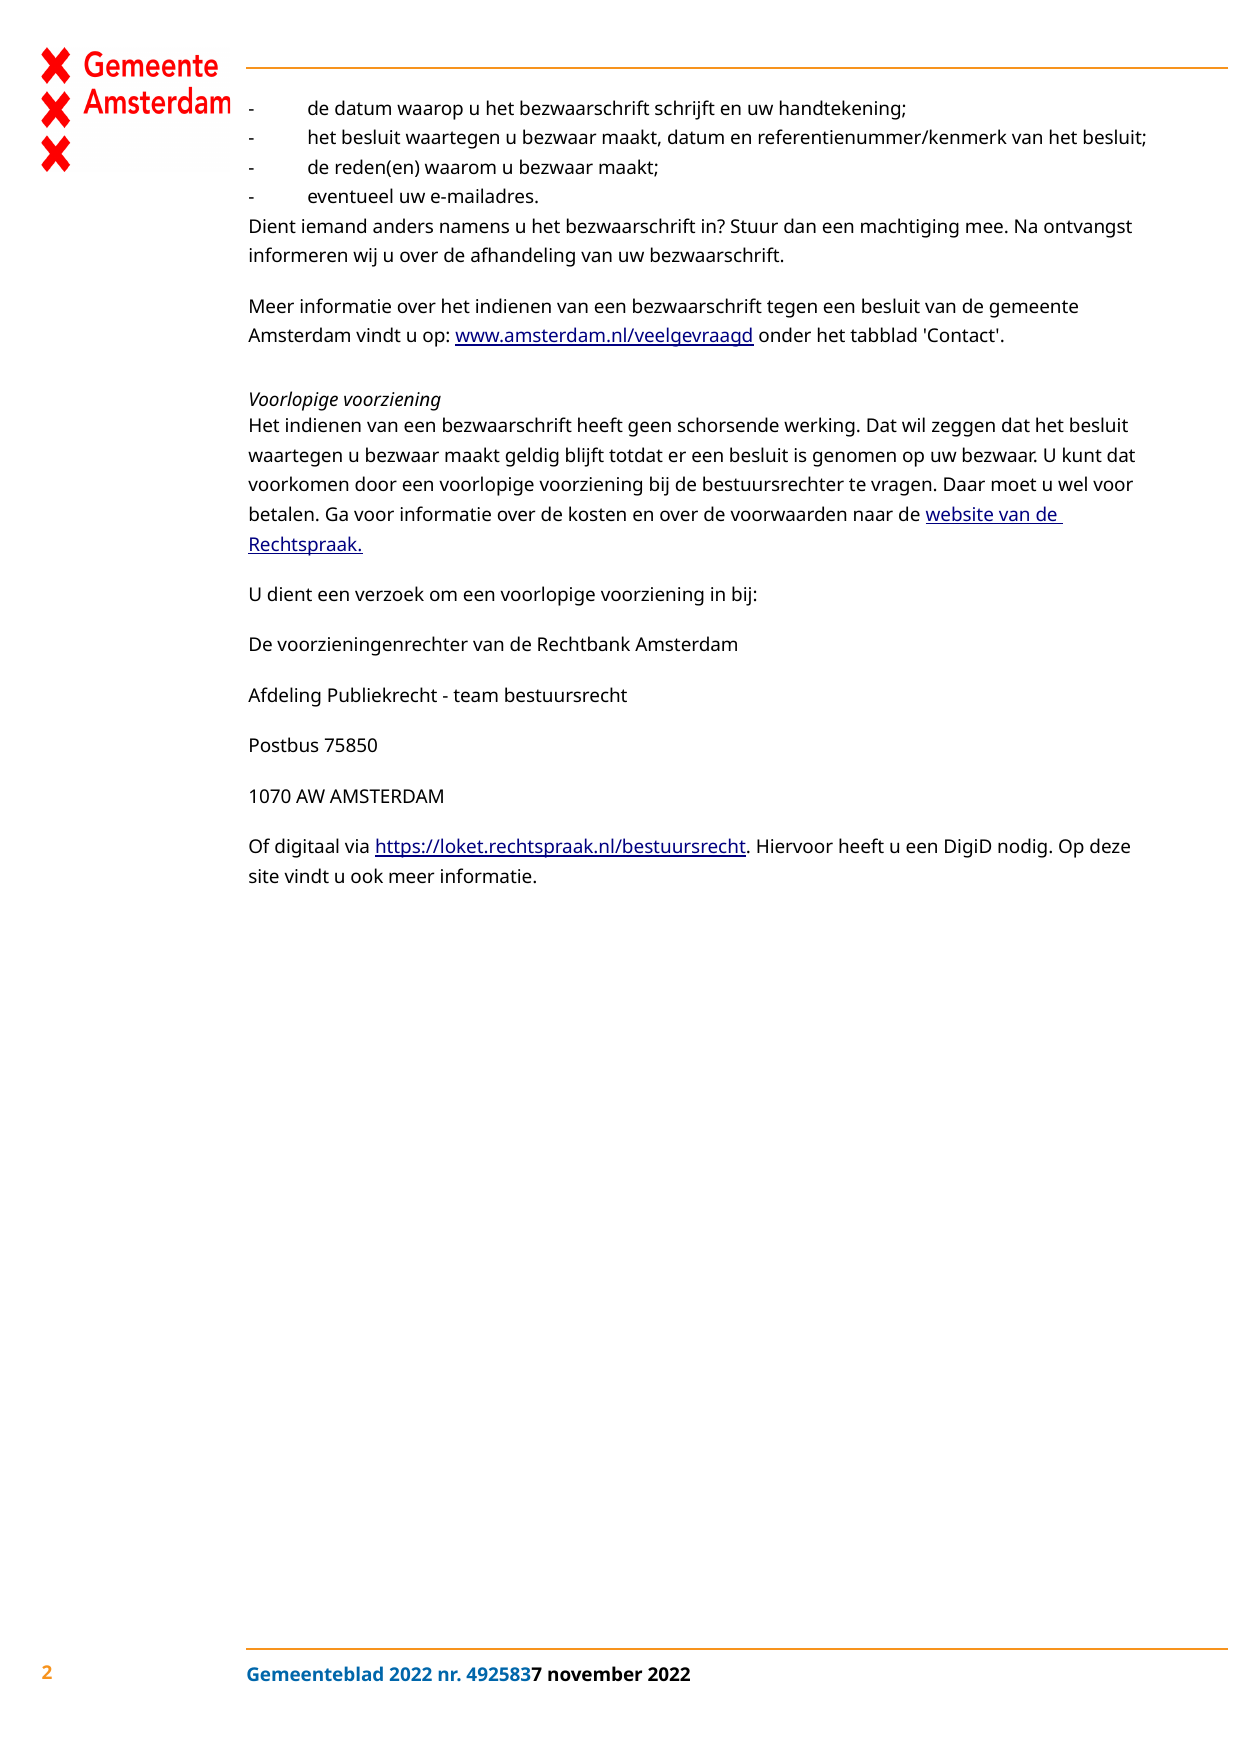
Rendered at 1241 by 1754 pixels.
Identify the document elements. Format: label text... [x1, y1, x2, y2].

text U dient een verzoek om een voorlopige voorziening in bij: [248, 581, 1152, 607]
list eventueel uw e-mailadres. [248, 183, 1152, 209]
picture [41, 47, 231, 172]
text De voorzieningenrechter van de Rechtbank Amsterdam [248, 632, 1152, 657]
list het besluit waartegen u bezwaar maakt, datum en referentienummer/kenmerk van het besluit; [248, 124, 1152, 150]
text Dient iemand anders namens u het bezwaarschrift in? Stuur dan een machtiging mee. Na ontvangst informeren wij u over de afhandeling van uw bezwaarschrift. [248, 213, 1152, 268]
text Meer informatie over het indienen van een bezwaarschrift tegen een besluit van de gemeente Amsterdam vindt u op: www.amsterdam.nl/veelgevraagd onder het tabblad 'Contact'. [248, 293, 1152, 348]
list de reden(en) waarom u bezwaar maakt; [248, 154, 1152, 180]
text Postbus 75850 [248, 732, 1152, 758]
text Het indienen van een bezwaarschrift heeft geen schorsende werking. Dat wil zeggen dat het besluit waartegen u bezwaar maakt geldig blijft totdat er een besluit is genomen op uw bezwaar. U kunt dat voorkomen door een voorlopige voorziening bij de bestuursrechter te vragen. Daar moet u wel voor betalen. Ga voor informatie over de kosten en over de voorwaarden naar de website van de Rechtspraak. [248, 412, 1152, 556]
text Of digitaal via https://loket.rechtspraak.nl/bestuursrecht. Hiervoor heeft u een DigiD nodig. Op deze site vindt u ook meer informatie. [248, 833, 1152, 888]
list de datum waarop u het bezwaarschrift schrijft en uw handtekening; [248, 95, 1152, 121]
text Afdeling Publiekrecht - team bestuursrecht [248, 682, 1152, 708]
text 1070 AW AMSTERDAM [248, 783, 1152, 808]
text Voorlopige voorziening [248, 387, 1152, 412]
